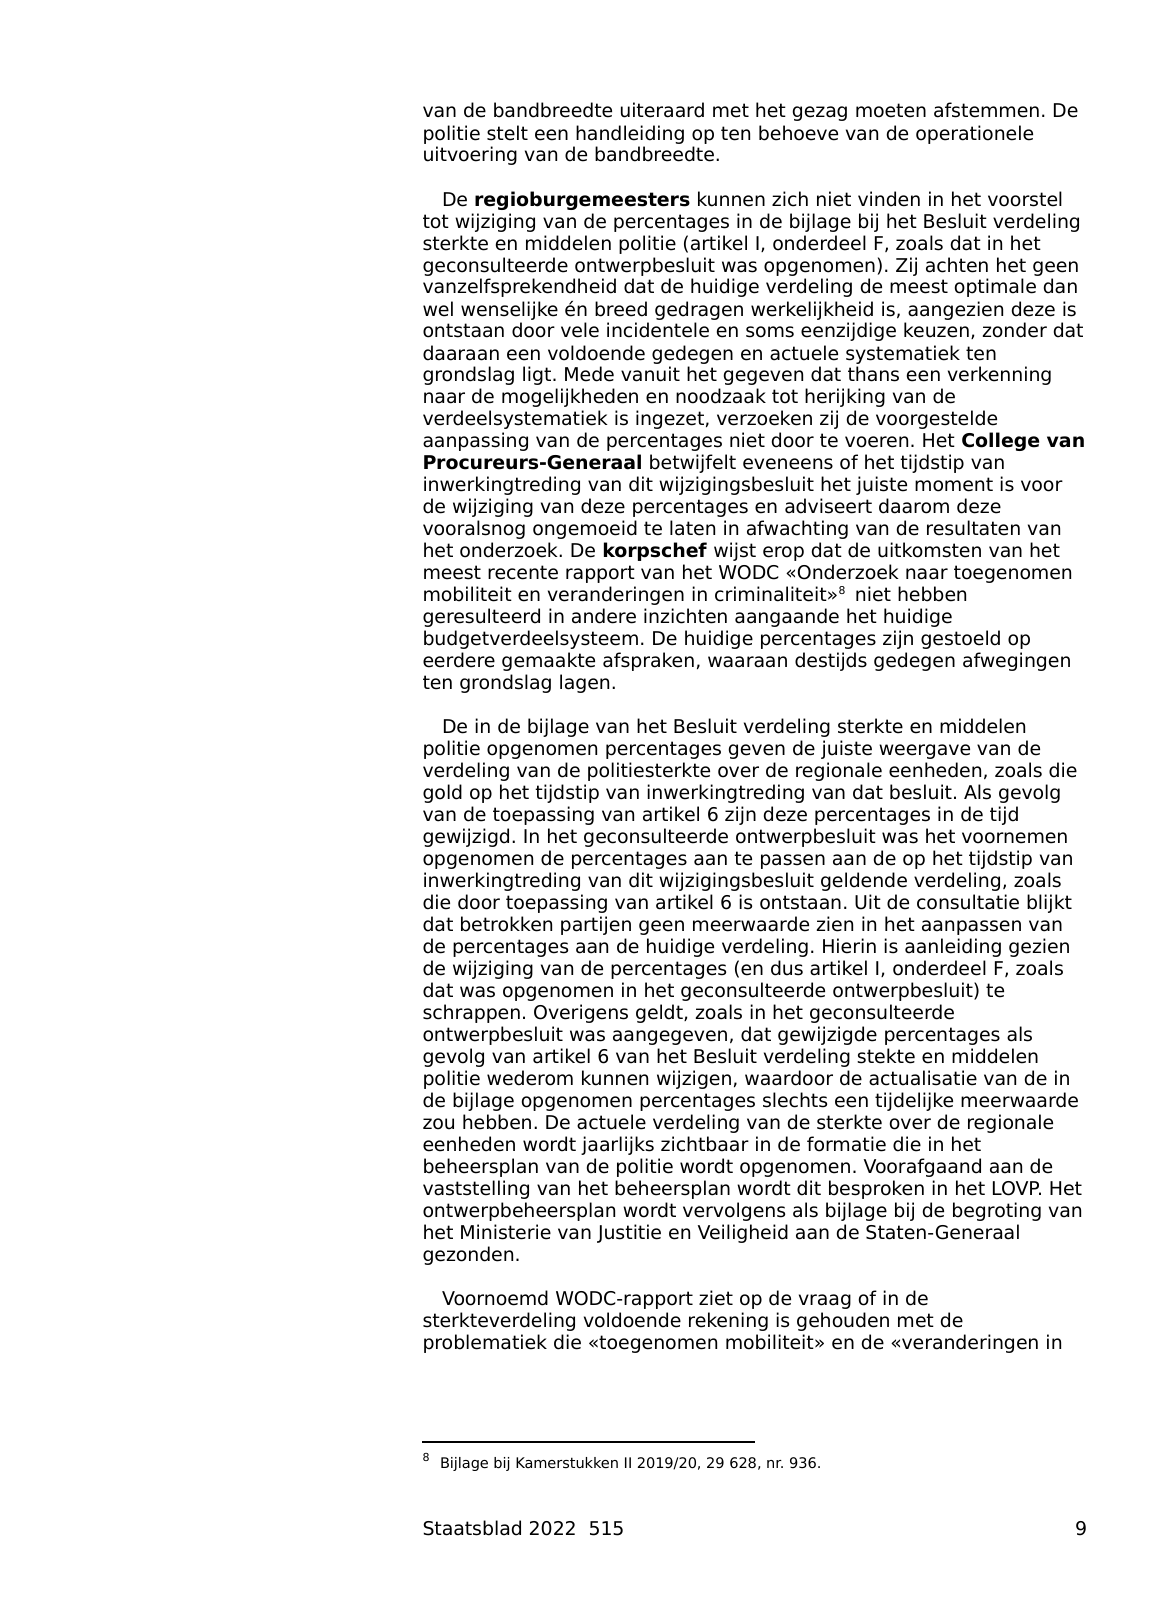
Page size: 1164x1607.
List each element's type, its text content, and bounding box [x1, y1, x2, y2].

text van de bandbreedte uiteraard met het gezag moeten afstemmen. De politie stelt een handleiding op ten behoeve van de operationele uitvoering van de bandbreedte. [422, 100, 1087, 166]
text Bijlage bij Kamerstukken II 2019/20, 29 628, nr. 936. [422, 1451, 1087, 1473]
text De in de bijlage van het Besluit verdeling sterkte en middelen politie opgenomen percentages geven de juiste weergave van de verdeling van de politiesterkte over de regionale eenheden, zoals die gold op het tijdstip van inwerkingtreding van dat besluit. Als gevolg van de toepassing van artikel 6 zijn deze percentages in de tijd gewijzigd. In het geconsulteerde ontwerpbesluit was het voornemen opgenomen de percentages aan te passen aan de op het tijdstip van inwerkingtreding van dit wijzigingsbesluit geldende verdeling, zoals die door toepassing van artikel 6 is ontstaan. Uit de consultatie blijkt dat betrokken partijen geen meerwaarde zien in het aanpassen van de percentages aan de huidige verdeling. Hierin is aanleiding gezien de wijziging van de percentages (en dus artikel I, onderdeel F, zoals dat was opgenomen in het geconsulteerde ontwerpbesluit) te schrappen. Overigens geldt, zoals in het geconsulteerde ontwerpbesluit was aangegeven, dat gewijzigde percentages als gevolg van artikel 6 van het Besluit verdeling stekte en middelen politie wederom kunnen wijzigen, waardoor de actualisatie van de in de bijlage opgenomen percentages slechts een tijdelijke meerwaarde zou hebben. De actuele verdeling van de sterkte over de regionale eenheden wordt jaarlijks zichtbaar in de formatie die in het beheersplan van de politie wordt opgenomen. Voorafgaand aan de vaststelling van het beheersplan wordt dit besproken in het LOVP. Het ontwerpbeheersplan wordt vervolgens als bijlage bij de begroting van het Ministerie van Justitie en Veiligheid aan de Staten-Generaal gezonden. [422, 716, 1087, 1266]
text De regioburgemeesters kunnen zich niet vinden in het voorstel tot wijziging van de percentages in de bijlage bij het Besluit verdeling sterkte en middelen politie (artikel I, onderdeel F, zoals dat in het geconsulteerde ontwerpbesluit was opgenomen). Zij achten het geen vanzelfsprekendheid dat de huidige verdeling de meest optimale dan wel wenselijke én breed gedragen werkelijkheid is, aangezien deze is ontstaan door vele incidentele en soms eenzijdige keuzen, zonder dat daaraan een voldoende gedegen en actuele systematiek ten grondslag ligt. Mede vanuit het gegeven dat thans een verkenning naar de mogelijkheden en noodzaak tot herijking van de verdeelsystematiek is ingezet, verzoeken zij de voorgestelde aanpassing van de percentages niet door te voeren. Het College van Procureurs-Generaal betwijfelt eveneens of het tijdstip van inwerkingtreding van dit wijzigingsbesluit het juiste moment is voor de wijziging van deze percentages en adviseert daarom deze vooralsnog ongemoeid te laten in afwachting van de resultaten van het onderzoek. De korpschef wijst erop dat de uitkomsten van het meest recente rapport van het WODC «Onderzoek naar toegenomen mobiliteit en veranderingen in criminaliteit» niet hebben geresulteerd in andere inzichten aangaande het huidige budgetverdeelsysteem. De huidige percentages zijn gestoeld op eerdere gemaakte afspraken, waaraan destijds gedegen afwegingen ten grondslag lagen. [422, 188, 1087, 694]
text Voornoemd WODC-rapport ziet op de vraag of in de sterkteverdeling voldoende rekening is gehouden met de problematiek die «toegenomen mobiliteit» en de «veranderingen in [422, 1288, 1087, 1354]
